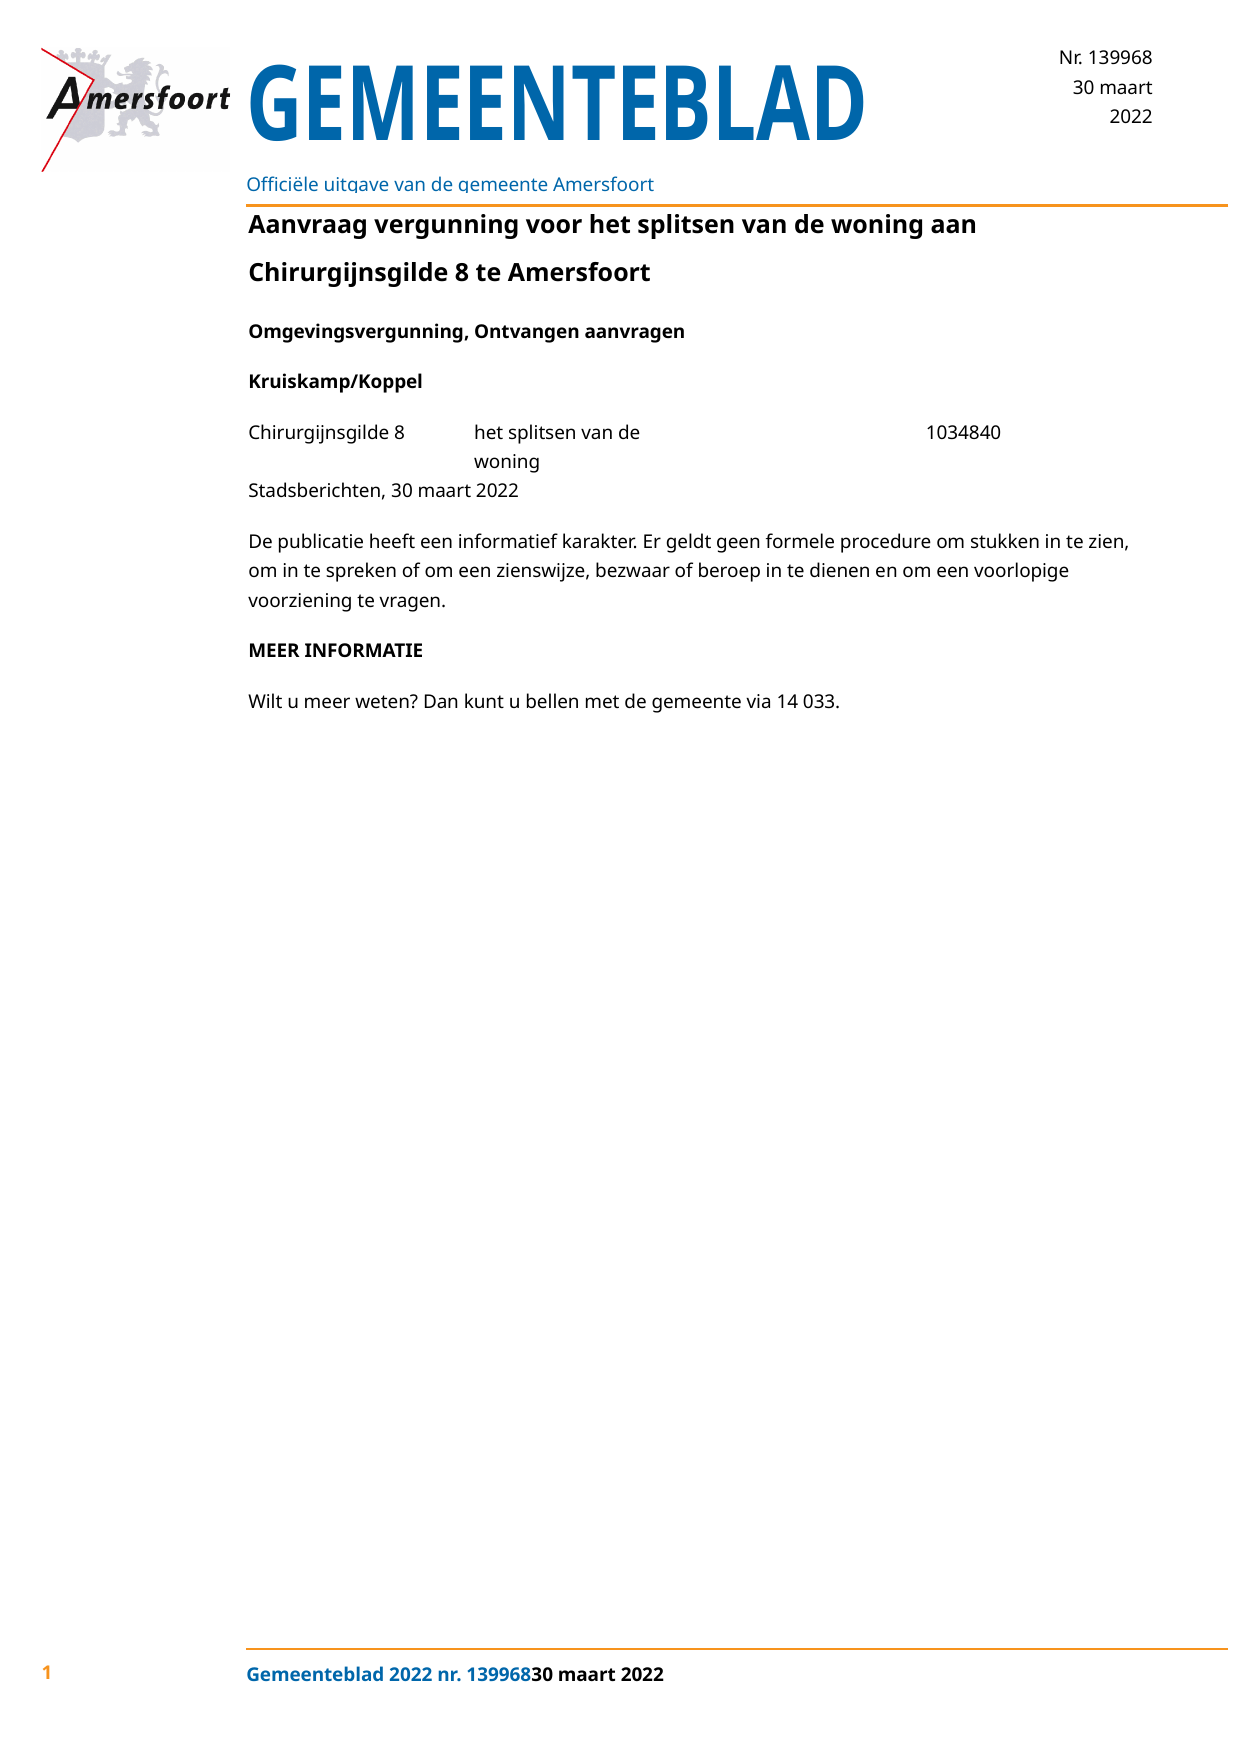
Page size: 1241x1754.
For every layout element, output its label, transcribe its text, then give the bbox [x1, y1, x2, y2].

text Wilt u meer weten? Dan kunt u bellen met de gemeente via 14 033. [248, 688, 1152, 713]
text MEER INFORMATIE [248, 637, 1152, 663]
text Stadsberichten, 30 maart 2022 [248, 477, 1152, 503]
table_header Chirurgijnsgilde 8 [248, 419, 474, 474]
table_header [700, 419, 926, 474]
text Kruiskamp/Koppel [248, 368, 1152, 394]
text De publicatie heeft een informatief karakter. Er geldt geen formele procedure om stukken in te zien, om in te spreken of om een zienswijze, bezwaar of beroep in te dienen en om een voorlopige voorziening te vragen. [248, 528, 1152, 613]
table_header het splitsen van de woning [474, 419, 700, 474]
text Omgevingsvergunning, Ontvangen aanvragen [248, 318, 1152, 344]
picture [41, 47, 231, 172]
text Aanvraag vergunning voor het splitsen van de woning aan Chirurgijnsgilde 8 te Amersfoort [248, 207, 1152, 288]
table_header 1034840 [926, 419, 1152, 474]
